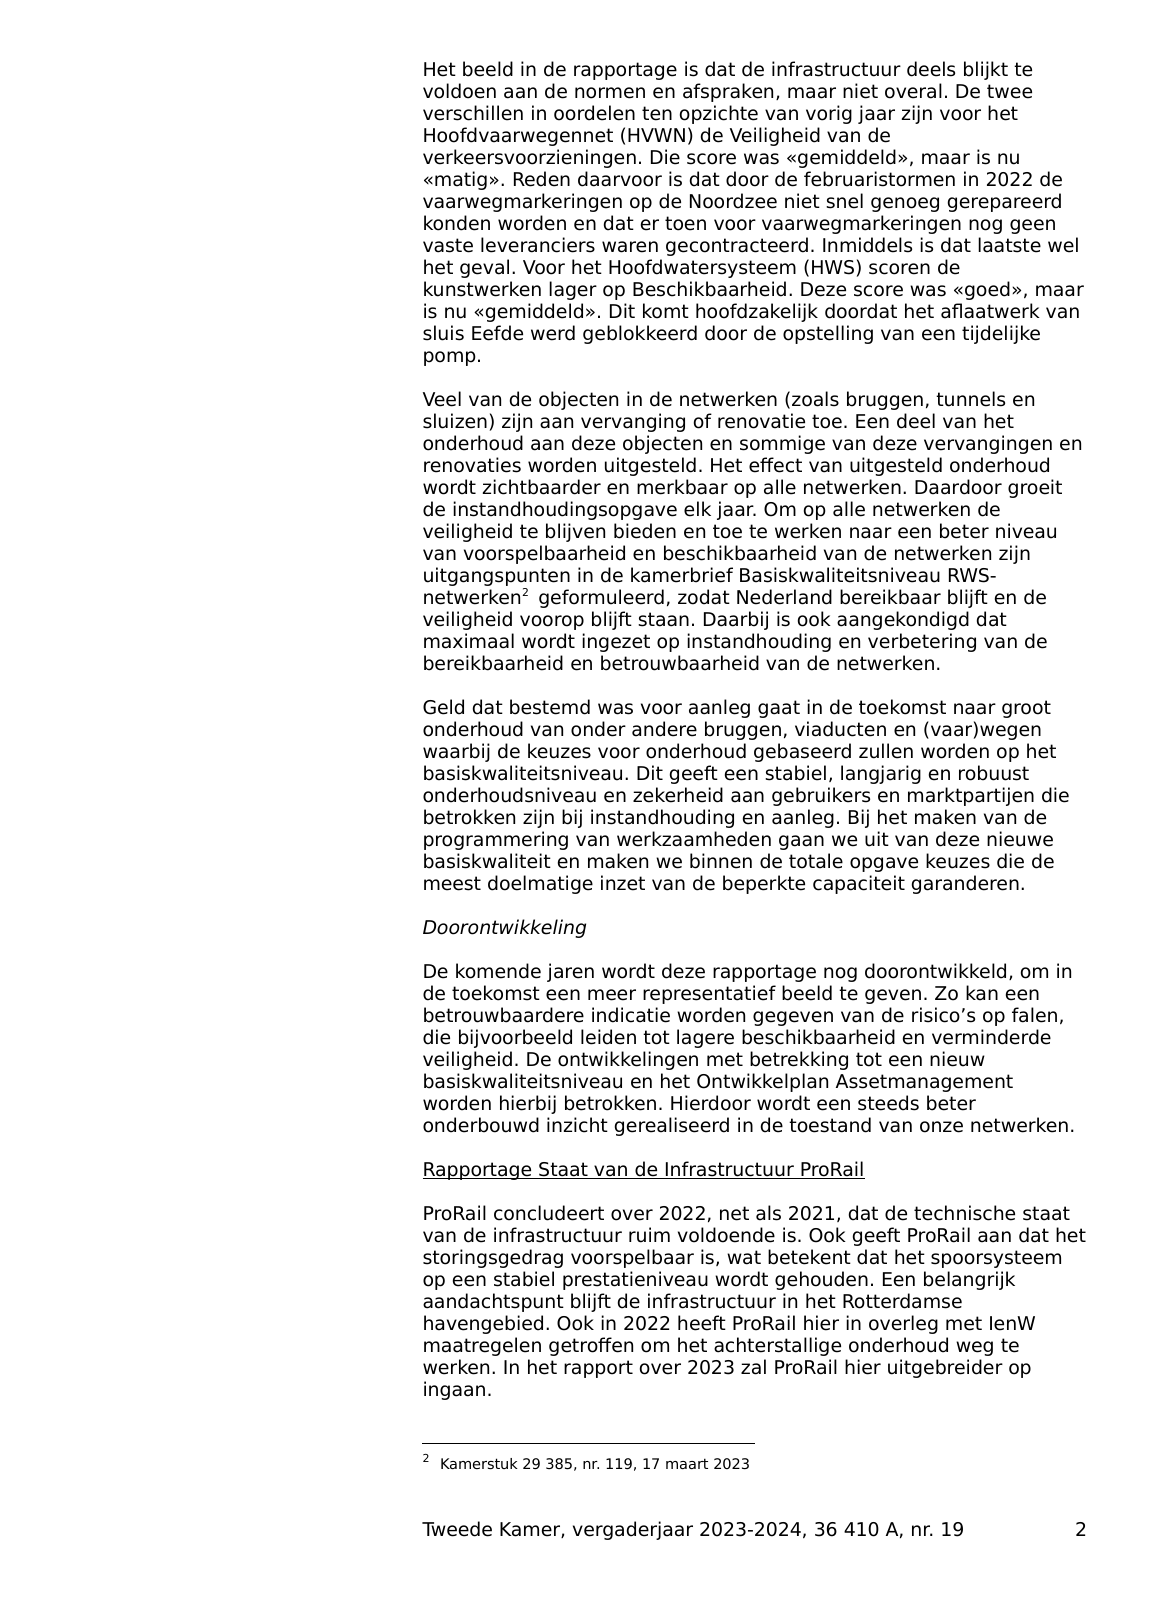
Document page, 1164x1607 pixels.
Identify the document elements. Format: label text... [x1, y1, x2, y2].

text Kamerstuk 29 385, nr. 119, 17 maart 2023 [422, 1452, 1087, 1474]
text De komende jaren wordt deze rapportage nog doorontwikkeld, om in de toekomst een meer representatief beeld te geven. Zo kan een betrouwbaardere indicatie worden gegeven van de risico’s op falen, die bijvoorbeeld leiden tot lagere beschikbaarheid en verminderde veiligheid. De ontwikkelingen met betrekking tot een nieuw basiskwaliteitsniveau en het Ontwikkelplan Assetmanagement worden hierbij betrokken. Hierdoor wordt een steeds beter onderbouwd inzicht gerealiseerd in de toestand van onze netwerken. [422, 961, 1087, 1137]
subtitle Doorontwikkeling [422, 917, 1087, 939]
text Geld dat bestemd was voor aanleg gaat in de toekomst naar groot onderhoud van onder andere bruggen, viaducten en (vaar)wegen waarbij de keuzes voor onderhoud gebaseerd zullen worden op het basiskwaliteitsniveau. Dit geeft een stabiel, langjarig en robuust onderhoudsniveau en zekerheid aan gebruikers en marktpartijen die betrokken zijn bij instandhouding en aanleg. Bij het maken van de programmering van werkzaamheden gaan we uit van deze nieuwe basiskwaliteit en maken we binnen de totale opgave keuzes die de meest doelmatige inzet van de beperkte capaciteit garanderen. [422, 697, 1087, 895]
text Het beeld in de rapportage is dat de infrastructuur deels blijkt te voldoen aan de normen en afspraken, maar niet overal. De twee verschillen in oordelen ten opzichte van vorig jaar zijn voor het Hoofdvaarwegennet (HVWN) de Veiligheid van de verkeersvoorzieningen. Die score was «gemiddeld», maar is nu «matig». Reden daarvoor is dat door de februaristormen in 2022 de vaarwegmarkeringen op de Noordzee niet snel genoeg gerepareerd konden worden en dat er toen voor vaarwegmarkeringen nog geen vaste leveranciers waren gecontracteerd. Inmiddels is dat laatste wel het geval. Voor het Hoofdwatersysteem (HWS) scoren de kunstwerken lager op Beschikbaarheid. Deze score was «goed», maar is nu «gemiddeld». Dit komt hoofdzakelijk doordat het aflaatwerk van sluis Eefde werd geblokkeerd door de opstelling van een tijdelijke pomp. [422, 59, 1087, 367]
subtitle Rapportage Staat van de Infrastructuur ProRail [422, 1159, 1087, 1181]
text Veel van de objecten in de netwerken (zoals bruggen, tunnels en sluizen) zijn aan vervanging of renovatie toe. Een deel van het onderhoud aan deze objecten en sommige van deze vervangingen en renovaties worden uitgesteld. Het effect van uitgesteld onderhoud wordt zichtbaarder en merkbaar op alle netwerken. Daardoor groeit de instandhoudingsopgave elk jaar. Om op alle netwerken de veiligheid te blijven bieden en toe te werken naar een beter niveau van voorspelbaarheid en beschikbaarheid van de netwerken zijn uitgangspunten in de kamerbrief Basiskwaliteitsniveau RWS-netwerken geformuleerd, zodat Nederland bereikbaar blijft en de veiligheid voorop blijft staan. Daarbij is ook aangekondigd dat maximaal wordt ingezet op instandhouding en verbetering van de bereikbaarheid en betrouwbaarheid van de netwerken. [422, 389, 1087, 675]
text ProRail concludeert over 2022, net als 2021, dat de technische staat van de infrastructuur ruim voldoende is. Ook geeft ProRail aan dat het storingsgedrag voorspelbaar is, wat betekent dat het spoorsysteem op een stabiel prestatieniveau wordt gehouden. Een belangrijk aandachtspunt blijft de infrastructuur in het Rotterdamse havengebied. Ook in 2022 heeft ProRail hier in overleg met IenW maatregelen getroffen om het achterstallige onderhoud weg te werken. In het rapport over 2023 zal ProRail hier uitgebreider op ingaan. [422, 1203, 1087, 1401]
